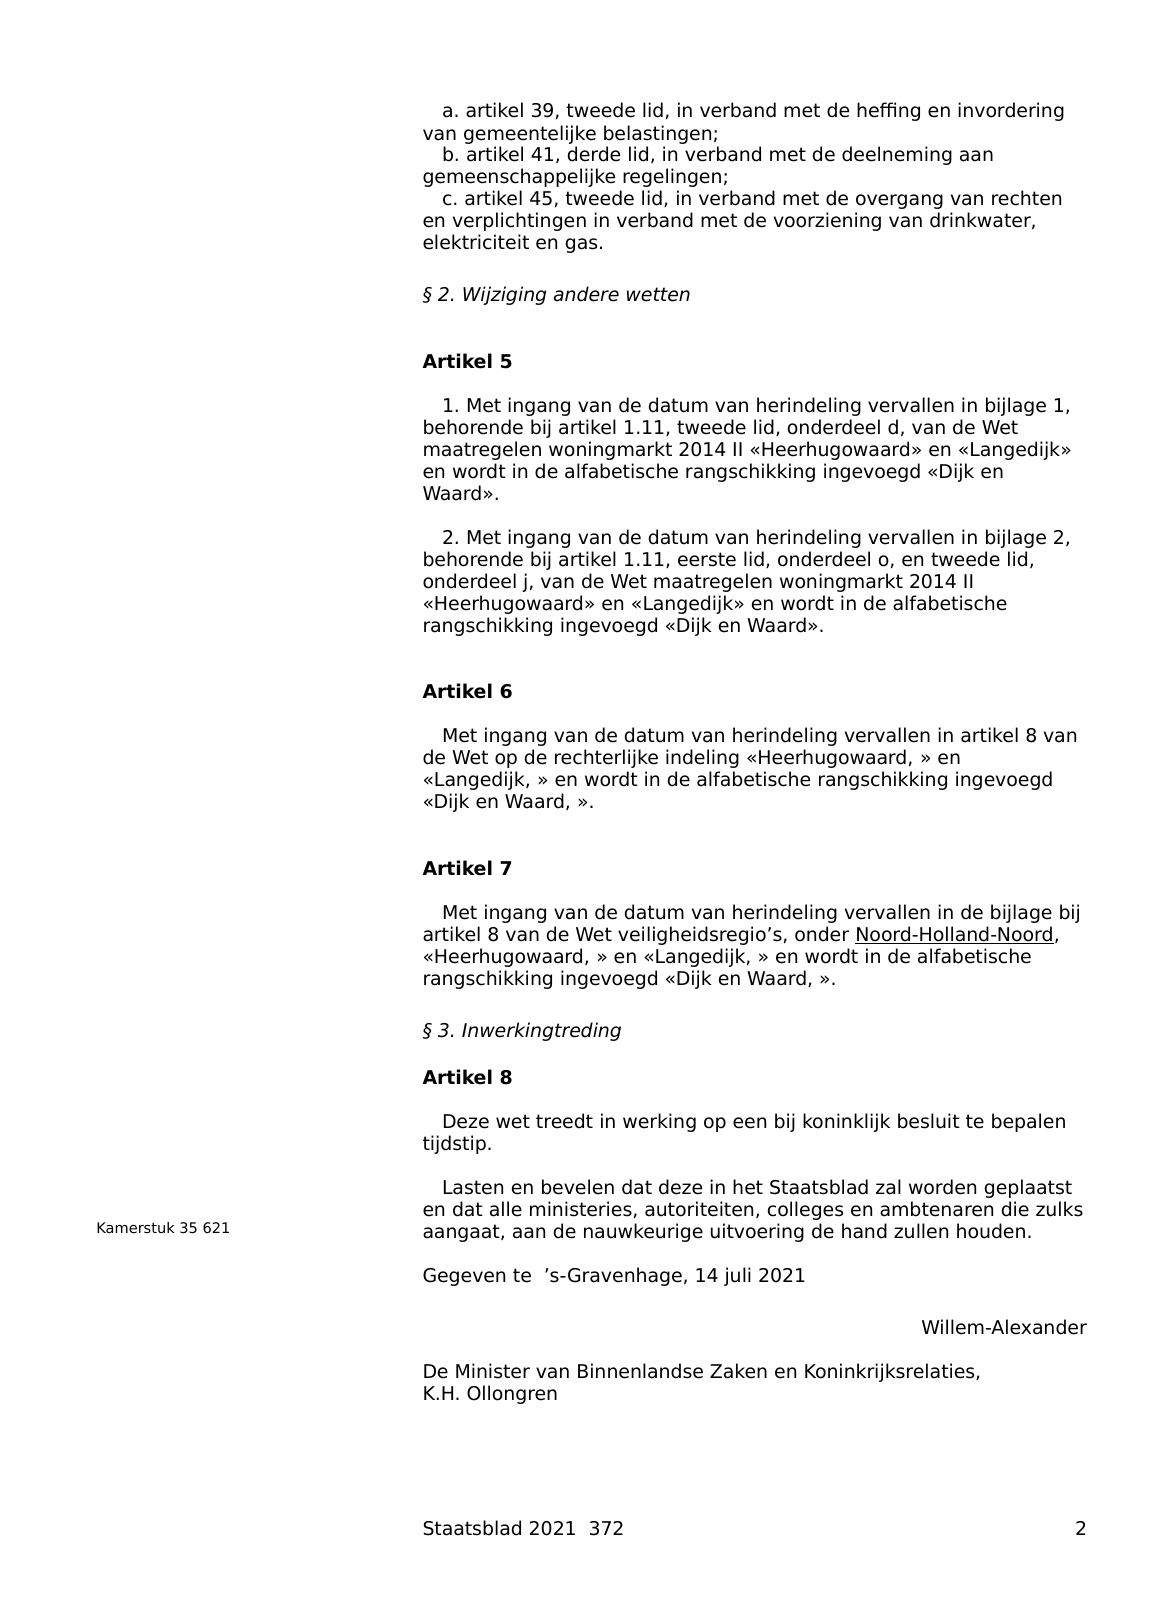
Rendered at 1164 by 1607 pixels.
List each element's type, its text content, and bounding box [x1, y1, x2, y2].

text Kamerstuk 35 621 [77, 1220, 396, 1237]
subtitle § 2. Wijziging andere wetten [422, 284, 1087, 306]
subtitle Artikel 7 [422, 858, 1087, 879]
text 1. Met ingang van de datum van herindeling vervallen in bijlage 1, behorende bij artikel 1.11, tweede lid, onderdeel d, van de Wet maatregelen woningmarkt 2014 II «Heerhugowaard» en «Langedijk» en wordt in de alfabetische rangschikking ingevoegd «Dijk en Waard». [422, 395, 1087, 505]
text c. artikel 45, tweede lid, in verband met de overgang van rechten en verplichtingen in verband met de voorziening van drinkwater, elektriciteit en gas. [422, 188, 1087, 254]
text Lasten en bevelen dat deze in het Staatsblad zal worden geplaatst en dat alle ministeries, autoriteiten, colleges en ambtenaren die zulks aangaat, aan de nauwkeurige uitvoering de hand zullen houden. [422, 1177, 1087, 1243]
subtitle Artikel 8 [422, 1067, 1087, 1089]
subtitle Artikel 5 [422, 351, 1087, 373]
text Deze wet treedt in werking op een bij koninklijk besluit te bepalen tijdstip. [422, 1111, 1087, 1155]
text De Minister van Binnenlandse Zaken en Koninkrijksrelaties, K.H. Ollongren [422, 1361, 1087, 1405]
text a. artikel 39, tweede lid, in verband met de heffing en invordering van gemeentelijke belastingen; [422, 100, 1087, 144]
text b. artikel 41, derde lid, in verband met de deelneming aan gemeenschappelijke regelingen; [422, 144, 1087, 188]
subtitle Artikel 6 [422, 681, 1087, 703]
text Met ingang van de datum van herindeling vervallen in artikel 8 van de Wet op de rechterlijke indeling «Heerhugowaard, » en «Langedijk, » en wordt in de alfabetische rangschikking ingevoegd «Dijk en Waard, ». [422, 725, 1087, 813]
text 2. Met ingang van de datum van herindeling vervallen in bijlage 2, behorende bij artikel 1.11, eerste lid, onderdeel o, en tweede lid, onderdeel j, van de Wet maatregelen woningmarkt 2014 II «Heerhugowaard» en «Langedijk» en wordt in de alfabetische rangschikking ingevoegd «Dijk en Waard». [422, 527, 1087, 637]
subtitle § 3. Inwerkingtreding [422, 1020, 1087, 1042]
text Met ingang van de datum van herindeling vervallen in de bijlage bij artikel 8 van de Wet veiligheidsregio’s, onder Noord-Holland-Noord, «Heerhugowaard, » en «Langedijk, » en wordt in de alfabetische rangschikking ingevoegd «Dijk en Waard, ». [422, 902, 1087, 990]
text Willem-Alexander [422, 1317, 1087, 1339]
text Gegeven te ’s-Gravenhage, 14 juli 2021 [422, 1265, 1087, 1287]
